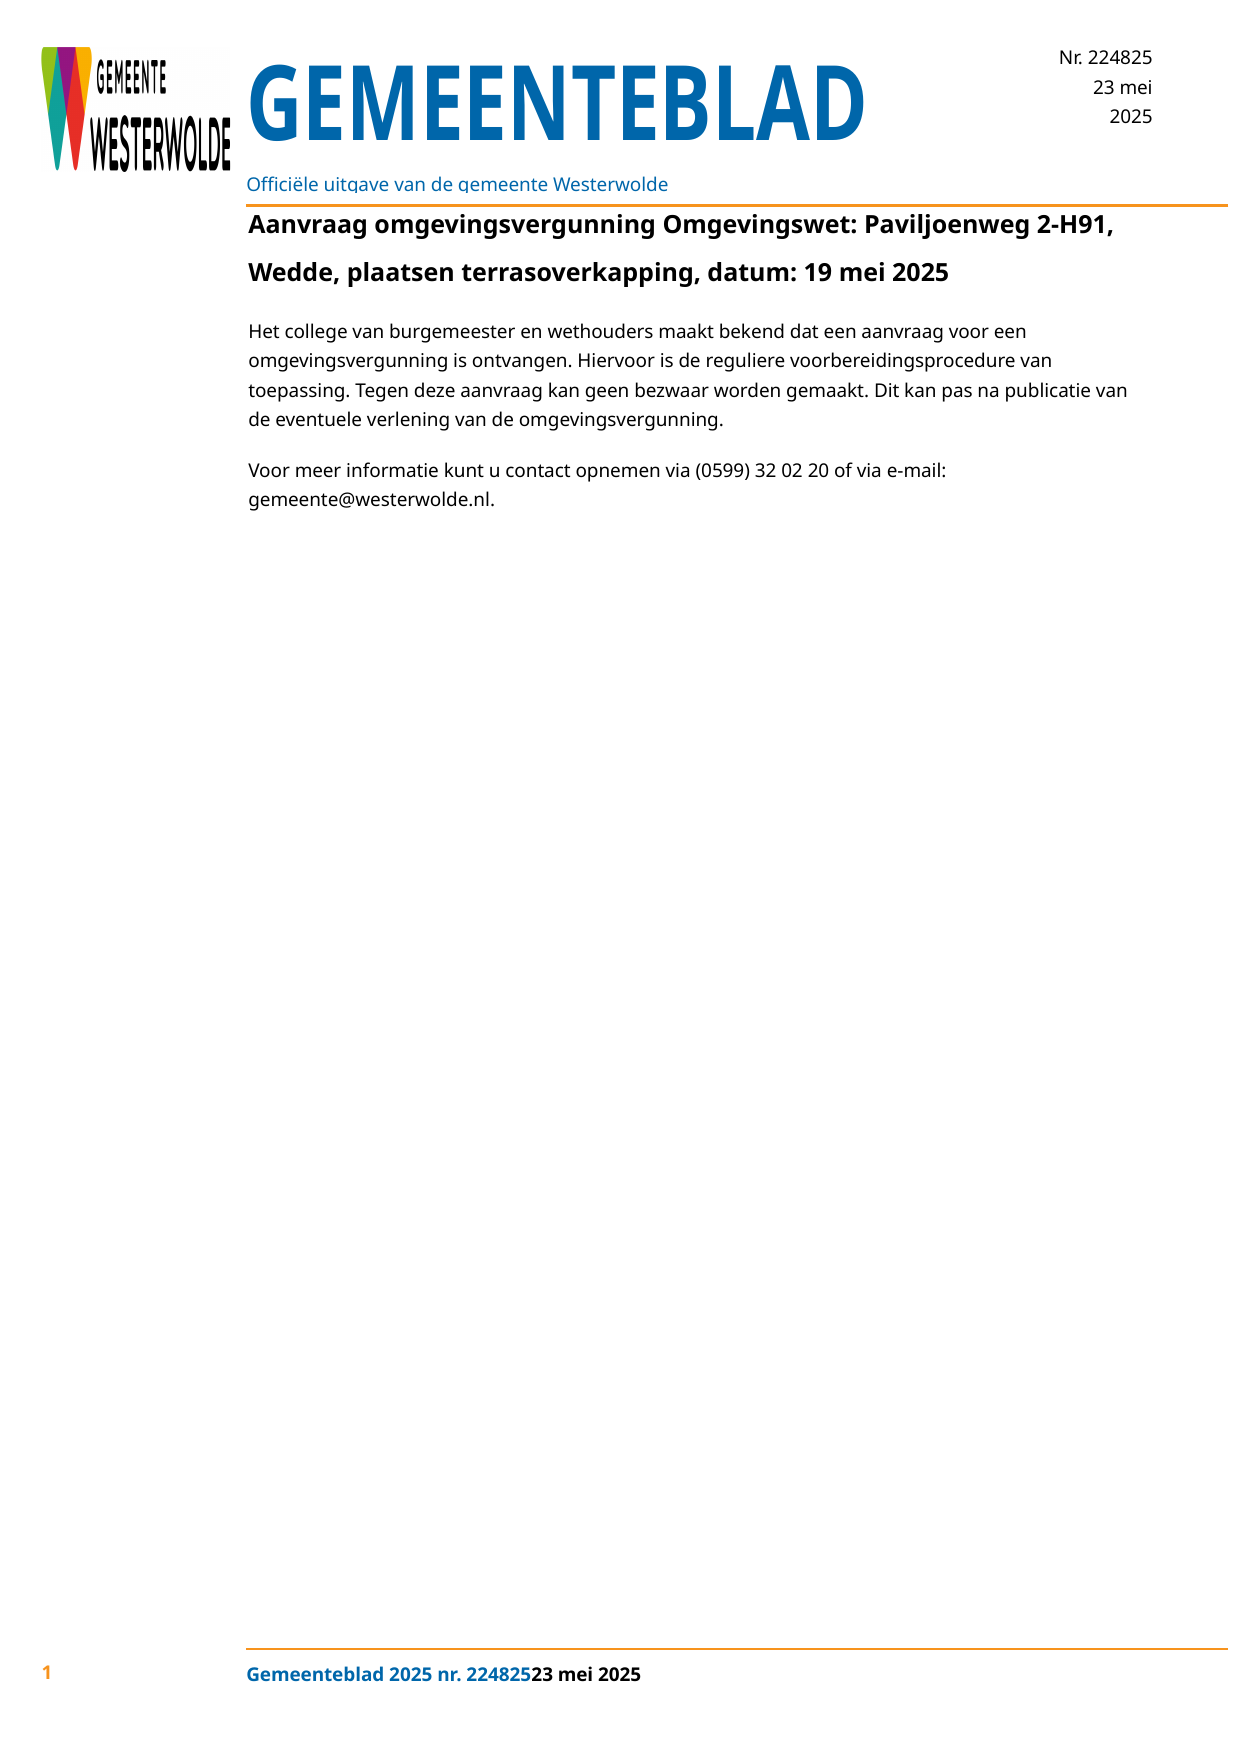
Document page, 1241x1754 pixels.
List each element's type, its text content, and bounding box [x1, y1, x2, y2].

text Het college van burgemeester en wethouders maakt bekend dat een aanvraag voor een omgevingsvergunning is ontvangen. Hiervoor is de reguliere voorbereidingsprocedure van toepassing. Tegen deze aanvraag kan geen bezwaar worden gemaakt. Dit kan pas na publicatie van de eventuele verlening van de omgevingsvergunning. [248, 318, 1152, 432]
text Voor meer informatie kunt u contact opnemen via (0599) 32 02 20 of via e-mail: gemeente@westerwolde.nl. [248, 457, 1152, 512]
text Aanvraag omgevingsvergunning Omgevingswet: Paviljoenweg 2-H91, Wedde, plaatsen terrasoverkapping, datum: 19 mei 2025 [248, 207, 1152, 288]
picture [41, 47, 231, 172]
